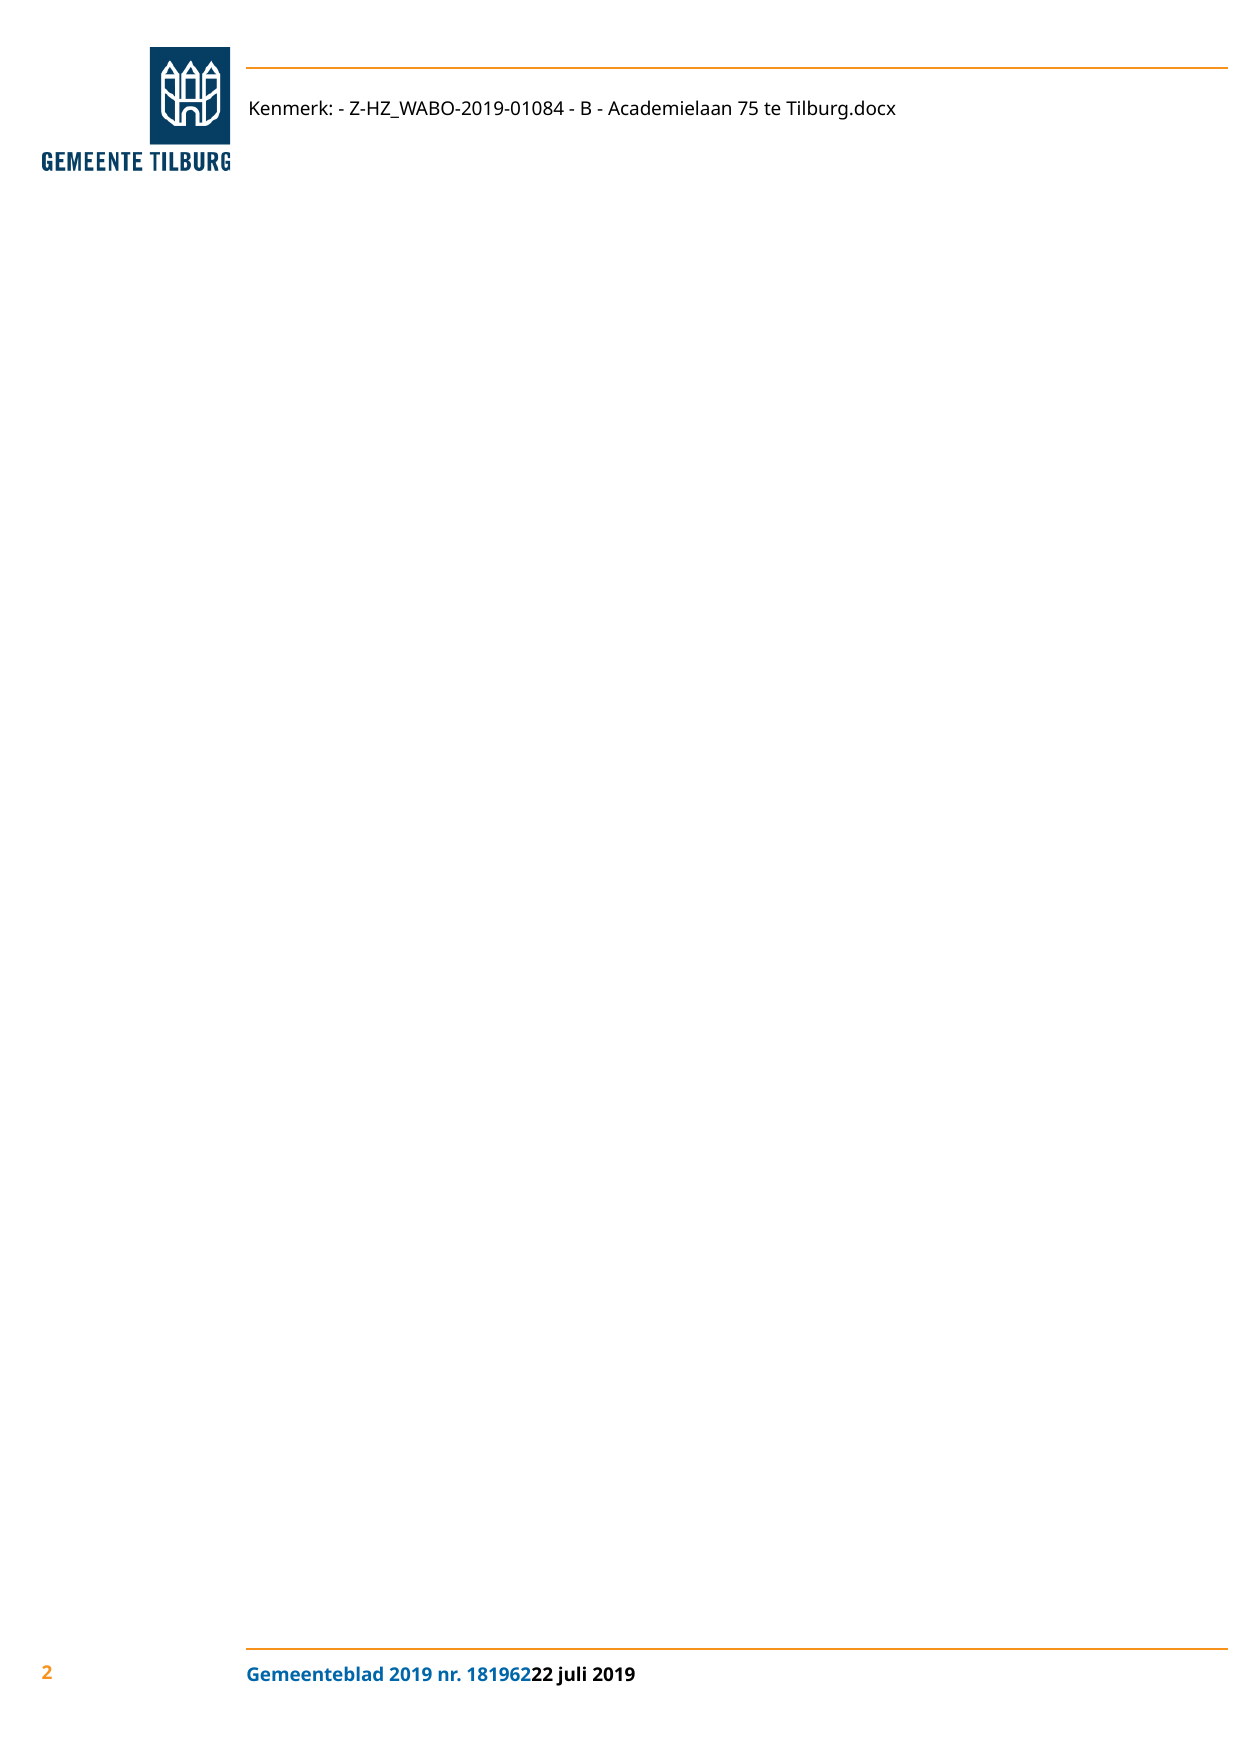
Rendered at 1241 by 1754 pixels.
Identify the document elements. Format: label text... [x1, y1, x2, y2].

text Kenmerk: - Z-HZ_WABO-2019-01084 - B - Academielaan 75 te Tilburg.docx [248, 95, 1152, 121]
picture [41, 47, 231, 172]
